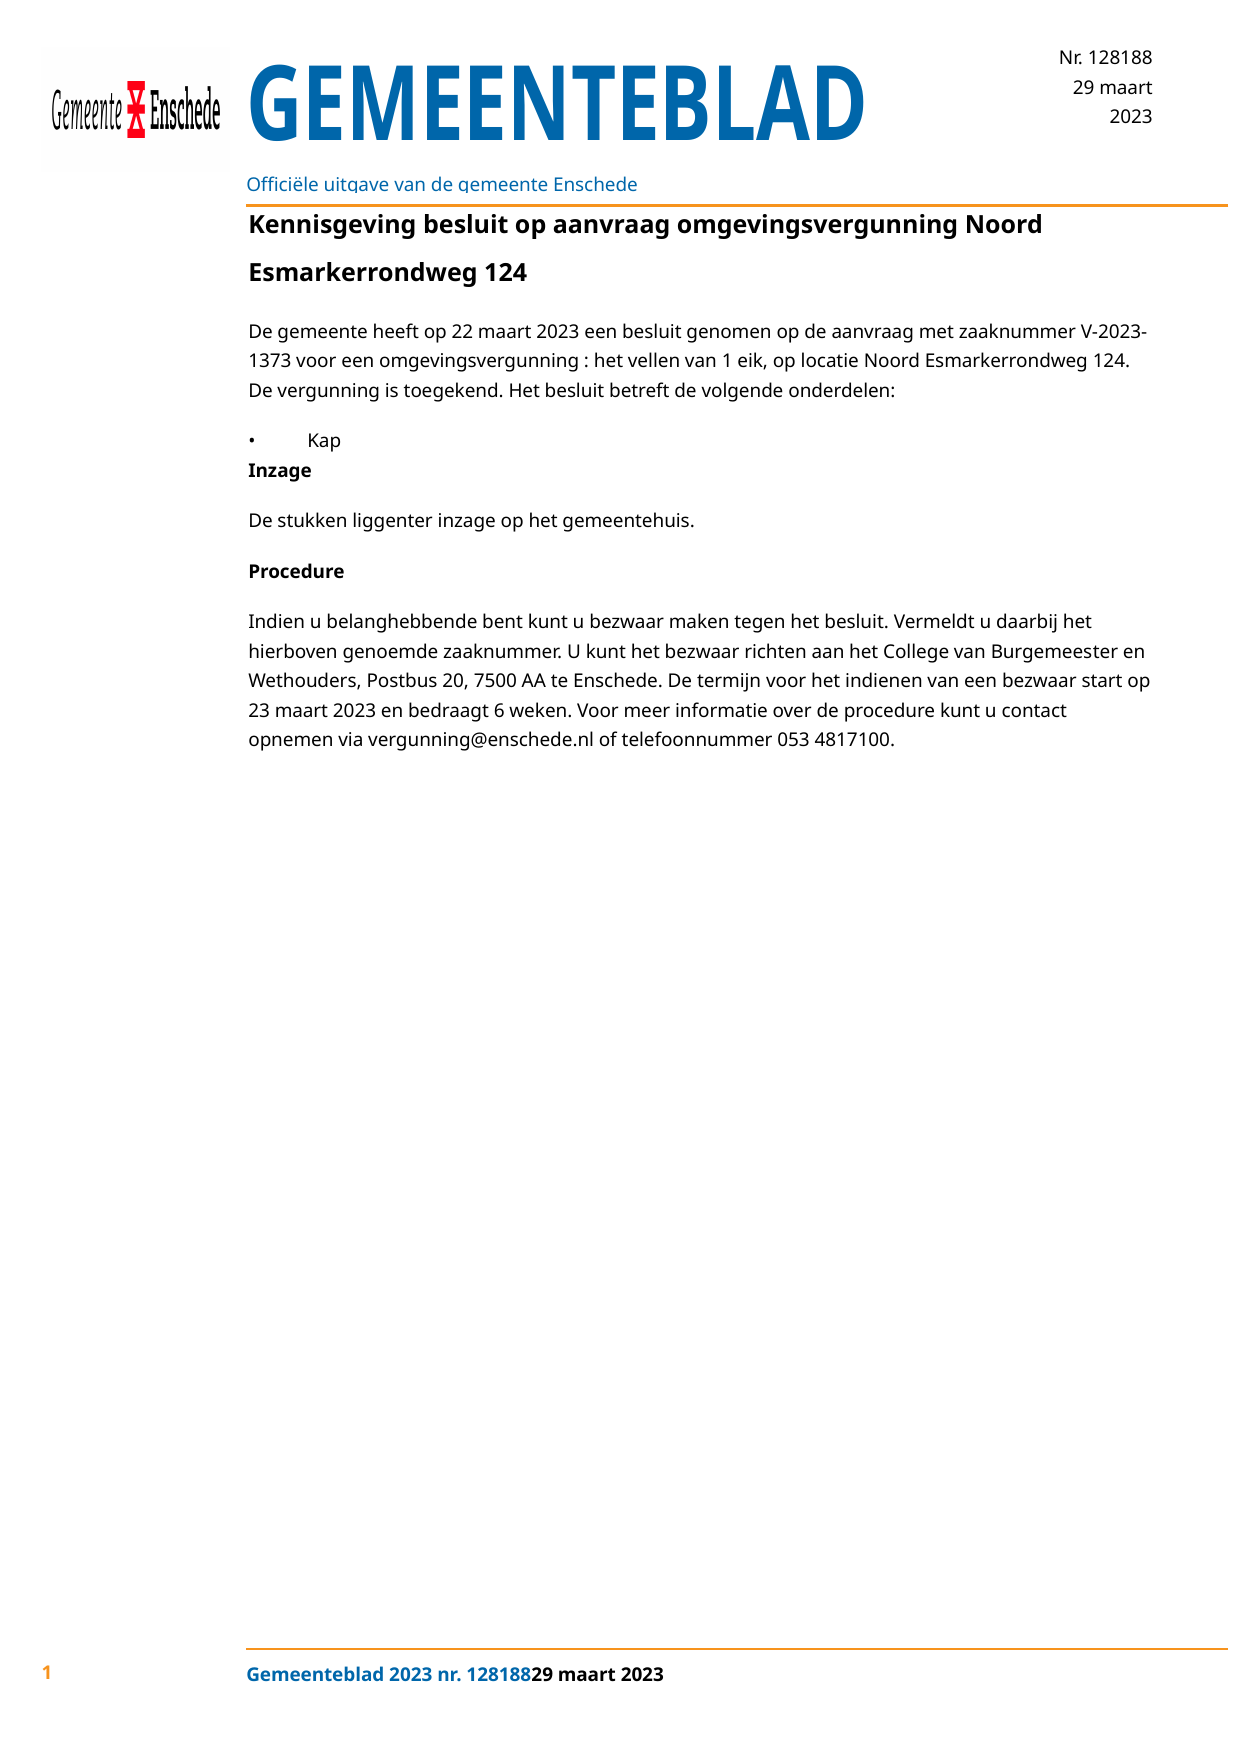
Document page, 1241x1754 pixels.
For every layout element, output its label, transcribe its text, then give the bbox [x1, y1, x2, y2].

text Indien u belanghebbende bent kunt u bezwaar maken tegen het besluit. Vermeldt u daarbij het hierboven genoemde zaaknummer. U kunt het bezwaar richten aan het College van Burgemees­ter en Wethouders, Postbus 20, 7500 AA te Enschede. De termijn voor het indienen van een bezwaar start op 23 maart 2023 en bedraagt 6 weken. Voor meer informatie over de procedure kunt u contact opnemen via vergunning@enschede.nl of telefoonnummer 053 4817100. [248, 608, 1152, 752]
list Kap [248, 427, 1152, 453]
text Kennisgeving besluit op aanvraag omgevingsvergunning Noord Esmarkerrondweg 124 [248, 207, 1152, 288]
text De stukken liggenter inzage op het gemeentehuis. [248, 507, 1152, 533]
text Inzage [248, 457, 1152, 483]
picture [41, 47, 231, 172]
text Procedure [248, 558, 1152, 584]
text De gemeente heeft op 22 maart 2023 een besluit genomen op de aanvraag met zaaknummer V-2023-1373 voor een omgevingsvergunning : het vellen van 1 eik, op locatie Noord Esmarkerrondweg 124. De vergunning is toegekend. Het besluit betreft de volgende onderdelen: [248, 318, 1152, 403]
